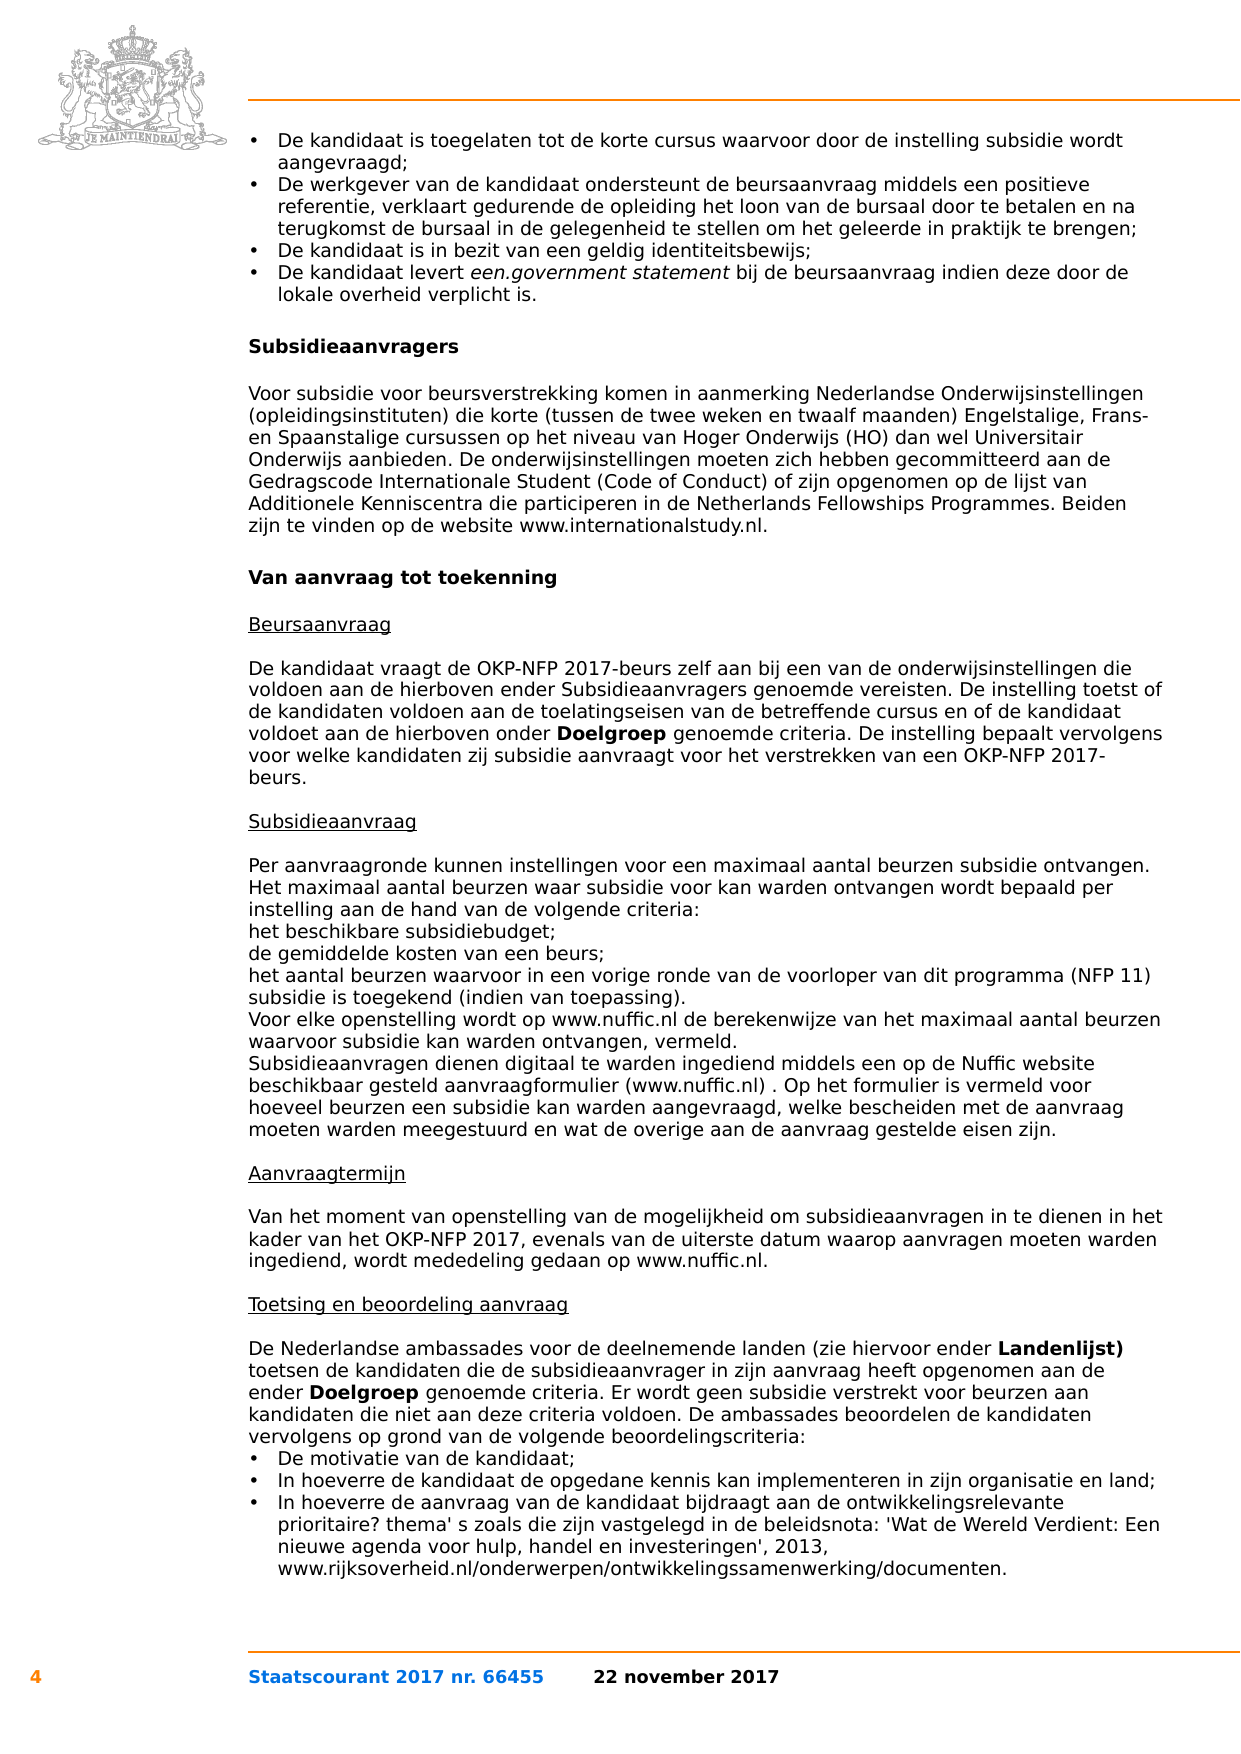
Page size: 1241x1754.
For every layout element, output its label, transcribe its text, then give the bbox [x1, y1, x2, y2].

subtitle Aanvraagtermijn [248, 1163, 1163, 1184]
text het beschikbare subsidiebudget; [248, 921, 1163, 943]
text • De kandidaat is toegelaten tot de korte cursus waarvoor door de instelling subsidie wordt aangevraagd; [248, 130, 1163, 174]
text • De motivatie van de kandidaat; [248, 1448, 1163, 1470]
text Voor subsidie voor beursverstrekking komen in aanmerking Nederlandse Onderwijsinstellingen (opleidingsinstituten) die korte (tussen de twee weken en twaalf maanden) Engelstalige, Frans- en Spaanstalige cursussen op het niveau van Hoger Onderwijs (HO) dan wel Universitair Onderwijs aanbieden. De onderwijsinstellingen moeten zich hebben gecommitteerd aan de Gedragscode Internationale Student (Code of Conduct) of zijn opgenomen op de lijst van Additionele Kenniscentra die participeren in de Netherlands Fellowships Programmes. Beiden zijn te vinden op de website www.internationalstudy.nl. [248, 383, 1163, 537]
text • In hoeverre de aanvraag van de kandidaat bijdraagt aan de ontwikkelingsrelevante prioritaire? thema' s zoals die zijn vastgelegd in de beleidsnota: 'Wat de Wereld Verdient: Een nieuwe agenda voor hulp, handel en investeringen', 2013, www.rijksoverheid.nl/onderwerpen/ontwikkelingssamenwerking/documenten. [248, 1492, 1163, 1580]
text het aantal beurzen waarvoor in een vorige ronde van de voorloper van dit programma (NFP 11) subsidie is toegekend (indien van toepassing). [248, 965, 1163, 1009]
subtitle Subsidieaanvraag [248, 811, 1163, 833]
text • In hoeverre de kandidaat de opgedane kennis kan implementeren in zijn organisatie en land; [248, 1470, 1163, 1492]
text • De kandidaat is in bezit van een geldig identiteitsbewijs; [248, 240, 1163, 262]
text De Nederlandse ambassades voor de deelnemende landen (zie hiervoor ender Landenlijst) toetsen de kandidaten die de subsidieaanvrager in zijn aanvraag heeft opgenomen aan de ender Doelgroep genoemde criteria. Er wordt geen subsidie verstrekt voor beurzen aan kandidaten die niet aan deze criteria voldoen. De ambassades beoordelen de kandidaten vervolgens op grond van de volgende beoordelingscriteria: [248, 1338, 1163, 1448]
text de gemiddelde kosten van een beurs; [248, 943, 1163, 965]
text Per aanvraagronde kunnen instellingen voor een maximaal aantal beurzen subsidie ontvangen. Het maximaal aantal beurzen waar subsidie voor kan warden ontvangen wordt bepaald per instelling aan de hand van de volgende criteria: [248, 855, 1163, 921]
text De kandidaat vraagt de OKP-NFP 2017-beurs zelf aan bij een van de onderwijsinstellingen die voldoen aan de hierboven ender Subsidieaanvragers genoemde vereisten. De instelling toetst of de kandidaten voldoen aan de toelatingseisen van de betreffende cursus en of de kandidaat voldoet aan de hierboven onder Doelgroep genoemde criteria. De instelling bepaalt vervolgens voor welke kandidaten zij subsidie aanvraagt voor het verstrekken van een OKP-NFP 2017-beurs. [248, 657, 1163, 789]
subtitle Beursaanvraag [248, 613, 1163, 636]
text Subsidieaanvragen dienen digitaal te warden ingediend middels een op de Nuffic website beschikbaar gesteld aanvraagformulier (www.nuffic.nl) . Op het formulier is vermeld voor hoeveel beurzen een subsidie kan warden aangevraagd, welke bescheiden met de aanvraag moeten warden meegestuurd en wat de overige aan de aanvraag gestelde eisen zijn. [248, 1053, 1163, 1141]
text • De werkgever van de kandidaat ondersteunt de beursaanvraag middels een positieve referentie, verklaart gedurende de opleiding het loon van de bursaal door te betalen en na terugkomst de bursaal in de gelegenheid te stellen om het geleerde in praktijk te brengen; [248, 174, 1163, 240]
subtitle Van aanvraag tot toekenning [248, 567, 1163, 588]
picture [38, 25, 227, 150]
text Voor elke openstelling wordt op www.nuffic.nl de berekenwijze van het maximaal aantal beurzen waarvoor subsidie kan warden ontvangen, vermeld. [248, 1009, 1163, 1053]
text Van het moment van openstelling van de mogelijkheid om subsidieaanvragen in te dienen in het kader van het OKP-NFP 2017, evenals van de uiterste datum waarop aanvragen moeten warden ingediend, wordt mededeling gedaan op www.nuffic.nl. [248, 1206, 1163, 1272]
text • De kandidaat levert een.government statement bij de beursaanvraag indien deze door de lokale overheid verplicht is. [248, 262, 1163, 306]
subtitle Subsidieaanvragers [248, 336, 1163, 358]
subtitle Toetsing en beoordeling aanvraag [248, 1294, 1163, 1316]
